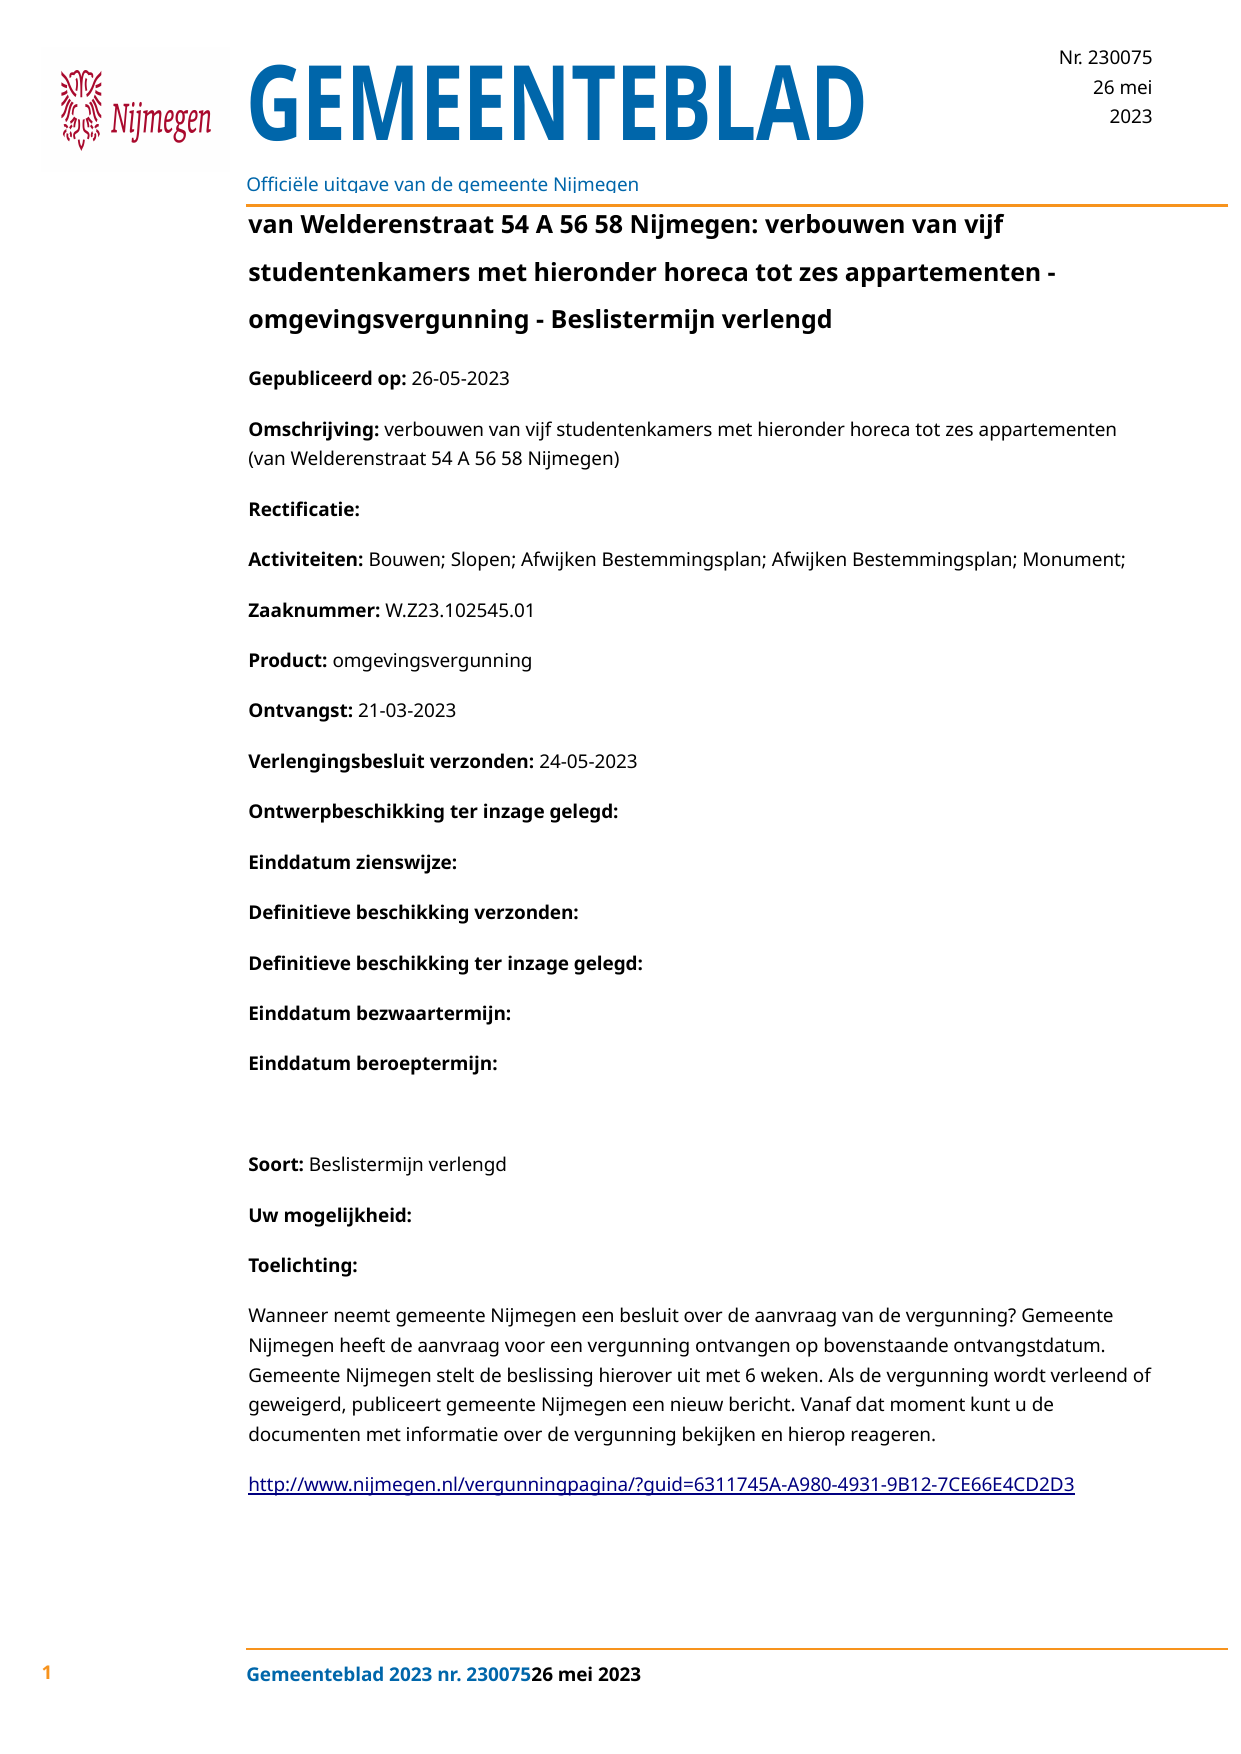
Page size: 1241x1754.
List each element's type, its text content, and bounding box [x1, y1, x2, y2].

text Activiteiten: Bouwen; Slopen; Afwijken Bestemmingsplan; Afwijken Bestemmingsplan; Monument; [248, 546, 1152, 572]
text Soort: Beslistermijn verlengd [248, 1151, 1152, 1177]
text Definitieve beschikking verzonden: [248, 899, 1152, 925]
text Einddatum zienswijze: [248, 849, 1152, 874]
text Definitieve beschikking ter inzage gelegd: [248, 950, 1152, 975]
text Uw mogelijkheid: [248, 1202, 1152, 1227]
text Omschrijving: verbouwen van vijf studentenkamers met hieronder horeca tot zes appartementen (van Welderenstraat 54 A 56 58 Nijmegen) [248, 416, 1152, 471]
text Product: omgevingsvergunning [248, 647, 1152, 673]
text Zaaknummer: W.Z23.102545.01 [248, 597, 1152, 622]
text Verlengingsbesluit verzonden: 24-05-2023 [248, 748, 1152, 774]
text Ontwerpbeschikking ter inzage gelegd: [248, 798, 1152, 824]
text Einddatum bezwaartermijn: [248, 1000, 1152, 1026]
text http://www.nijmegen.nl/vergunningpagina/?guid=6311745A-A980-4931-9B12-7CE66E4CD2D3 [248, 1471, 1152, 1497]
text Wanneer neemt gemeente Nijmegen een besluit over de aanvraag van de vergunning? Gemeente Nijmegen heeft de aanvraag voor een vergunning ontvangen op bovenstaande ontvangstdatum. Gemeente Nijmegen stelt de beslissing hierover uit met 6 weken. Als de vergunning wordt verleend of geweigerd, publiceert gemeente Nijmegen een nieuw bericht. Vanaf dat moment kunt u de documenten met informatie over de vergunning bekijken en hierop reageren. [248, 1303, 1152, 1447]
picture [41, 47, 231, 172]
text van Welderenstraat 54 A 56 58 Nijmegen: verbouwen van vijf studentenkamers met hieronder horeca tot zes appartementen - omgevingsvergunning - Beslistermijn verlengd [248, 207, 1152, 336]
text Gepubliceerd op: 26-05-2023 [248, 366, 1152, 391]
text Toelichting: [248, 1252, 1152, 1278]
text Ontvangst: 21-03-2023 [248, 698, 1152, 723]
text Rectificatie: [248, 496, 1152, 522]
text Einddatum beroeptermijn: [248, 1051, 1152, 1076]
